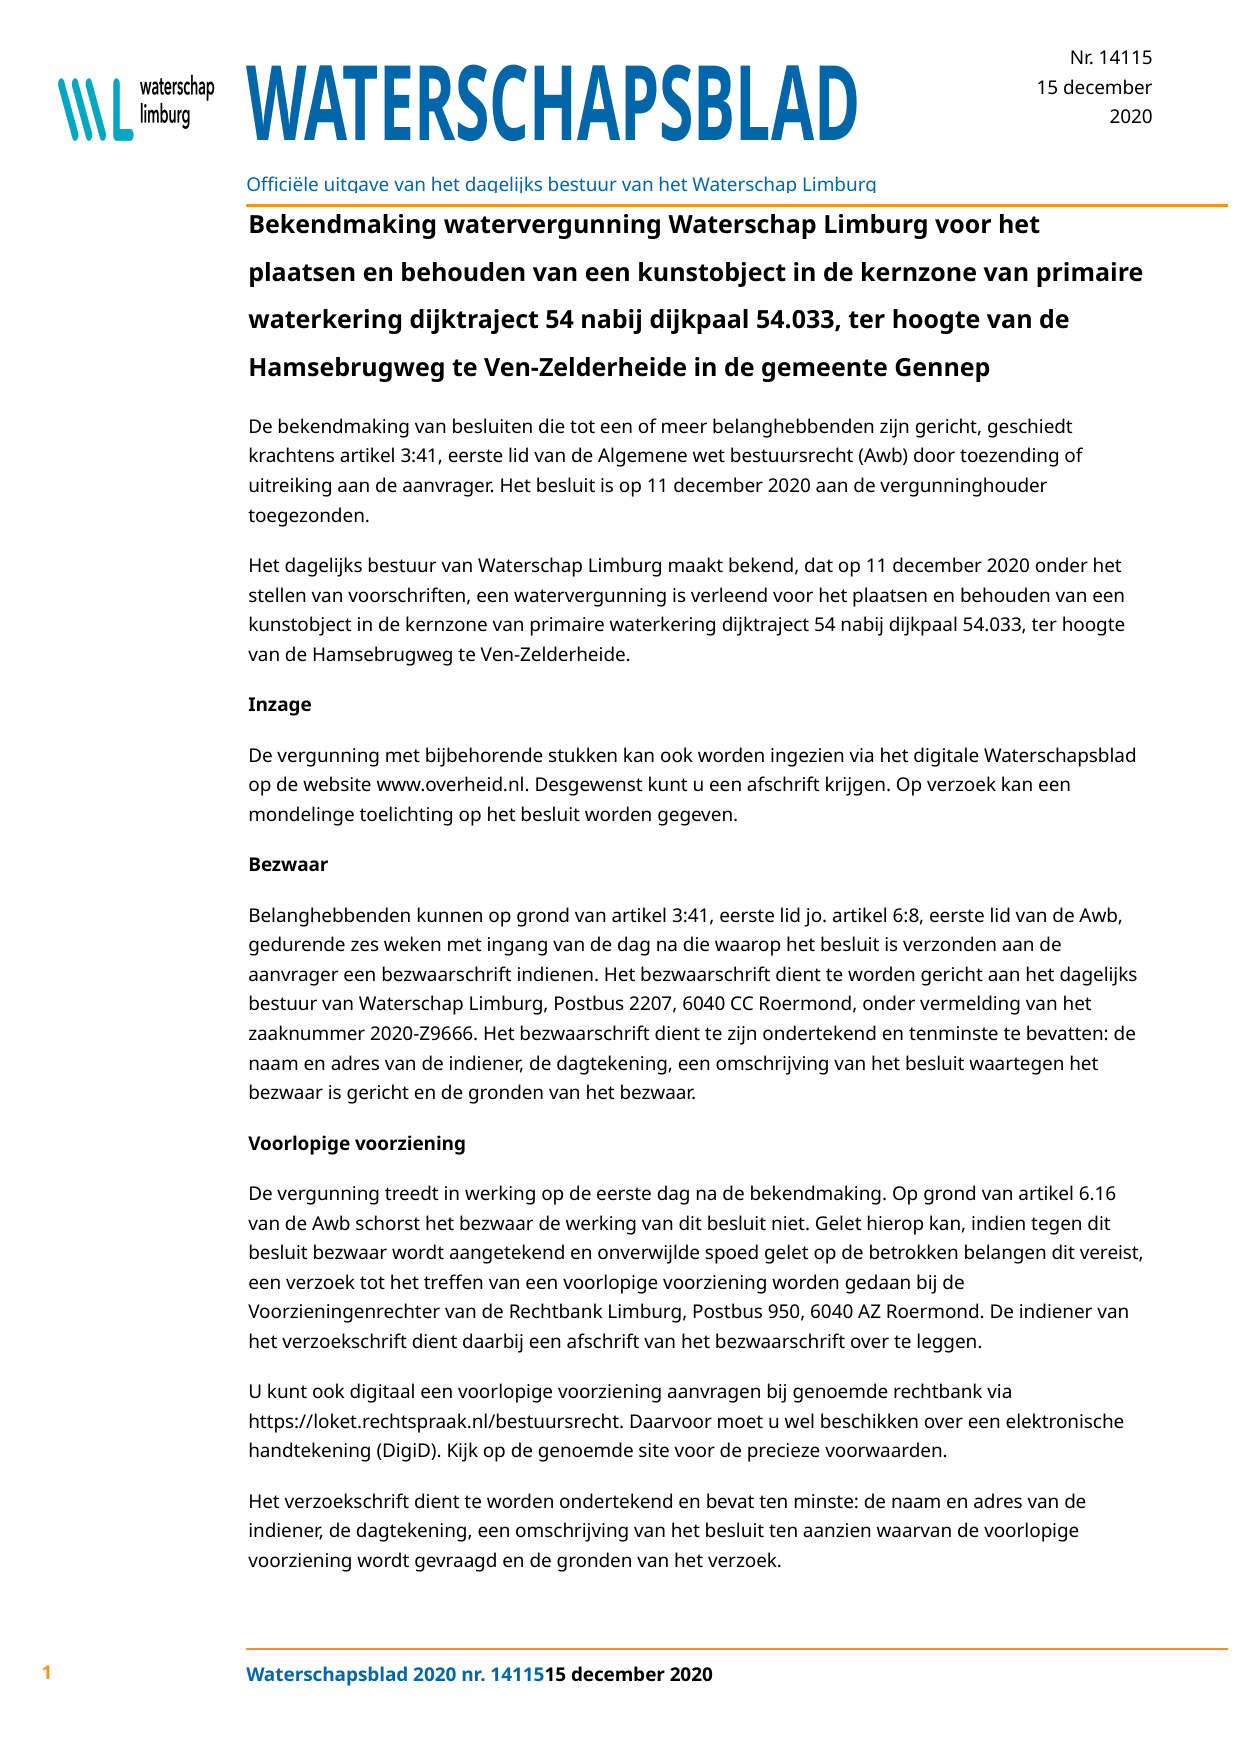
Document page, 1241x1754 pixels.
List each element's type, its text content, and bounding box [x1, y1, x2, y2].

text U kunt ook digitaal een voorlopige voorziening aanvragen bij genoemde rechtbank via https://loket.rechtspraak.nl/bestuursrecht. Daarvoor moet u wel beschikken over een elektronische handtekening (DigiD). Kijk op de genoemde site voor de precieze voorwaarden. [248, 1378, 1152, 1463]
text Voorlopige voorziening [248, 1130, 1152, 1156]
text Bezwaar [248, 851, 1152, 877]
text Belanghebbenden kunnen op grond van artikel 3:41, eerste lid jo. artikel 6:8, eerste lid van de Awb, gedurende zes weken met ingang van de dag na die waarop het besluit is verzonden aan de aanvrager een bezwaarschrift indienen. Het bezwaarschrift dient te worden gericht aan het dagelijks bestuur van Waterschap Limburg, Postbus 2207, 6040 CC Roermond, onder vermelding van het zaaknummer 2020-Z9666. Het bezwaarschrift dient te zijn ondertekend en tenminste te bevatten: de naam en adres van de indiener, de dagtekening, een omschrijving van het besluit waartegen het bezwaar is gericht en de gronden van het bezwaar. [248, 902, 1152, 1105]
text Het verzoekschrift dient te worden ondertekend en bevat ten minste: de naam en adres van de indiener, de dagtekening, een omschrijving van het besluit ten aanzien waarvan de voorlopige voorziening wordt gevraagd en de gronden van het verzoek. [248, 1488, 1152, 1573]
text Het dagelijks bestuur van Waterschap Limburg maakt bekend, dat op 11 december 2020 onder het stellen van voorschriften, een watervergunning is verleend voor het plaatsen en behouden van een kunstobject in de kernzone van primaire waterkering dijktraject 54 nabij dijkpaal 54.033, ter hoogte van de Hamsebrugweg te Ven-Zelderheide. [248, 552, 1152, 667]
text Inzage [248, 691, 1152, 717]
text De vergunning treedt in werking op de eerste dag na de bekendmaking. Op grond van artikel 6.16 van de Awb schorst het bezwaar de werking van dit besluit niet. Gelet hierop kan, indien tegen dit besluit bezwaar wordt aangetekend en onverwijlde spoed gelet op de betrokken belangen dit vereist, een verzoek tot het treffen van een voorlopige voorziening worden gedaan bij de Voorzieningenrechter van de Rechtbank Limburg, Postbus 950, 6040 AZ Roermond. De indiener van het verzoekschrift dient daarbij een afschrift van het bezwaarschrift over te leggen. [248, 1180, 1152, 1354]
text De vergunning met bijbehorende stukken kan ook worden ingezien via het digitale Waterschapsblad op de website www.overheid.nl. Desgewenst kunt u een afschrift krijgen. Op verzoek kan een mondelinge toelichting op het besluit worden gegeven. [248, 742, 1152, 827]
text Bekendmaking watervergunning Waterschap Limburg voor het plaatsen en behouden van een kunstobject in de kernzone van primaire waterkering dijktraject 54 nabij dijkpaal 54.033, ter hoogte van de Hamsebrugweg te Ven-Zelderheide in de gemeente Gennep [248, 207, 1152, 384]
text De bekendmaking van besluiten die tot een of meer belanghebbenden zijn gericht, geschiedt krachtens artikel 3:41, eerste lid van de Algemene wet bestuursrecht (Awb) door toezending of uitreiking aan de aanvrager. Het besluit is op 11 december 2020 aan de vergunninghouder toegezonden. [248, 413, 1152, 528]
picture [41, 47, 231, 172]
